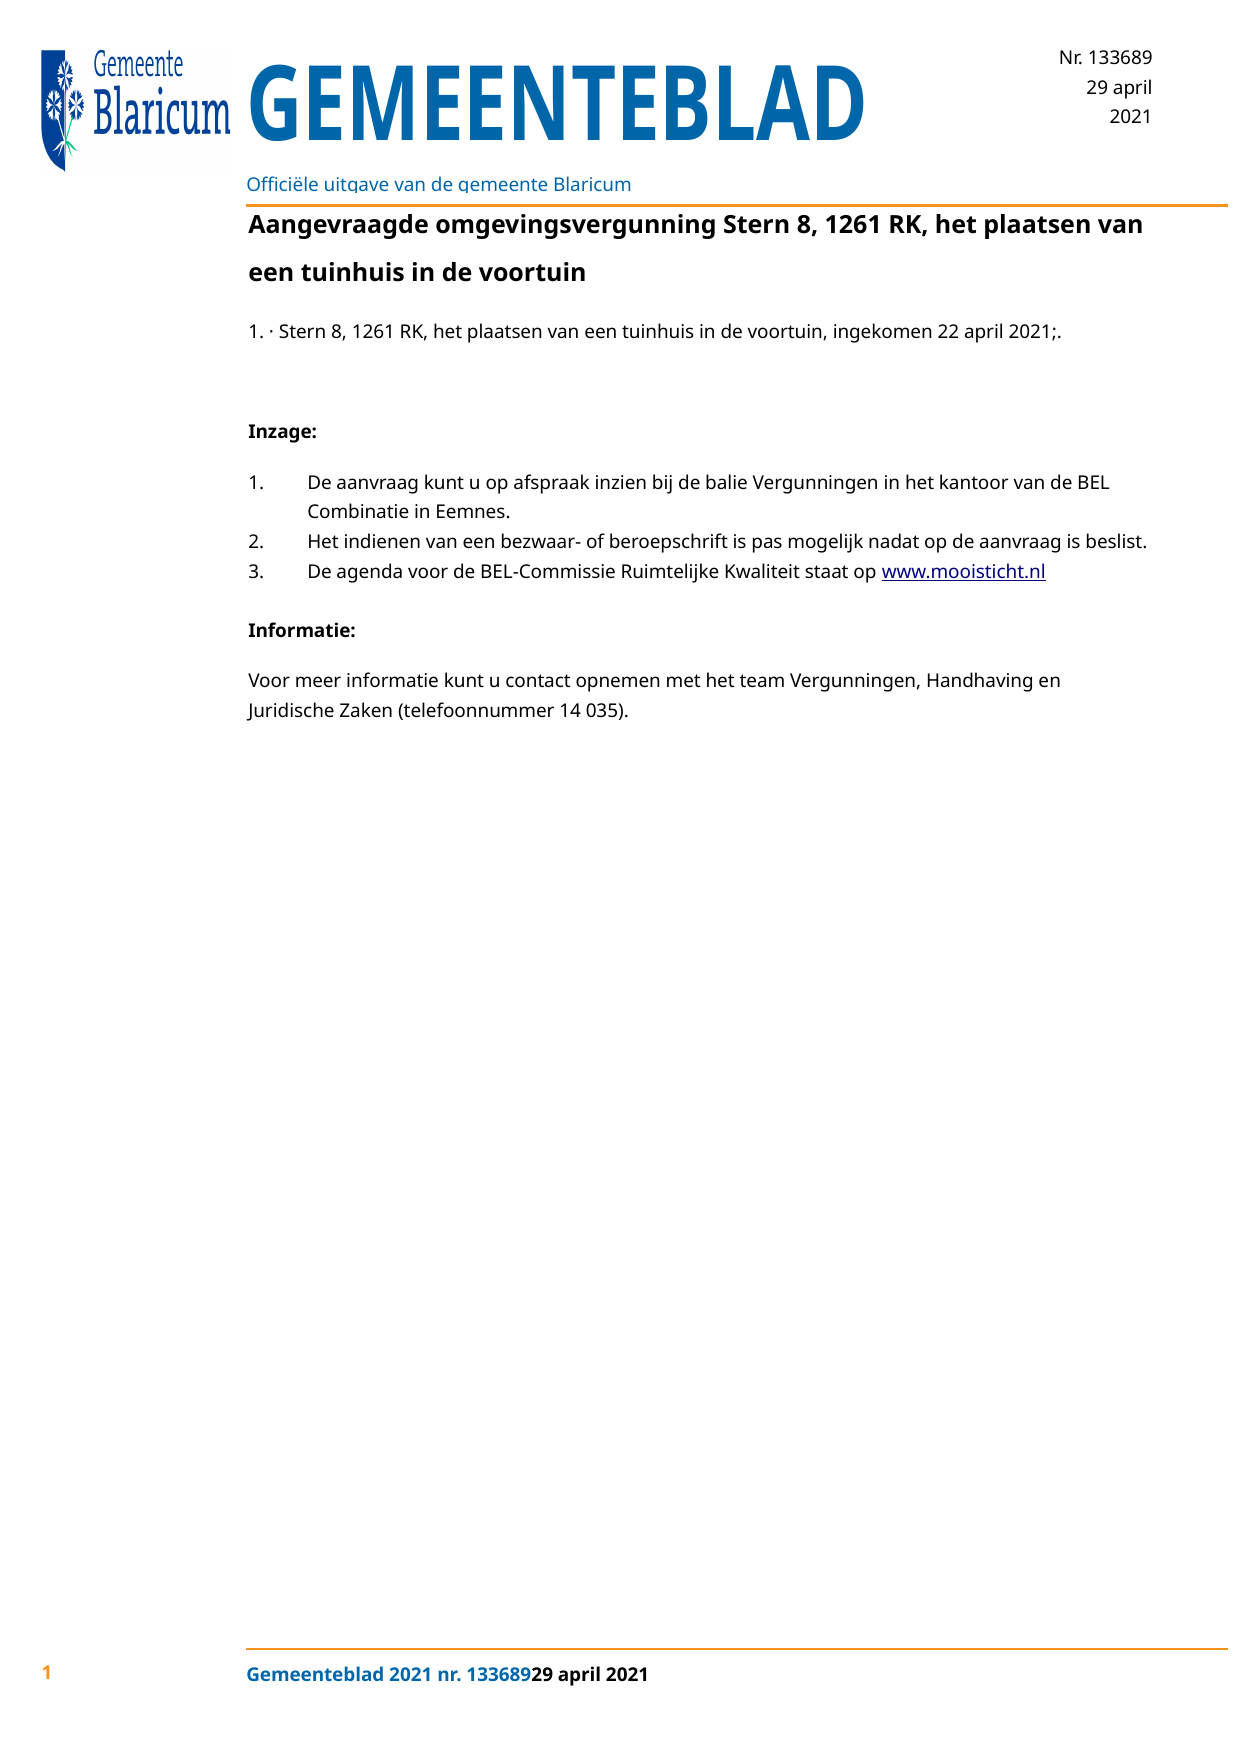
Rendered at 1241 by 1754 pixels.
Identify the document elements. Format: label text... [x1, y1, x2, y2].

text Voor meer informatie kunt u contact opnemen met het team Vergunningen, Handhaving en Juridische Zaken (telefoonnummer 14 035). [248, 667, 1152, 723]
text Informatie: [248, 617, 1152, 643]
picture [41, 47, 231, 172]
list Het indienen van een bezwaar- of beroepschrift is pas mogelijk nadat op de aanvraag is beslist. [248, 528, 1152, 554]
text Aangevraagde omgevingsvergunning Stern 8, 1261 RK, het plaatsen van een tuinhuis in de voortuin [248, 207, 1152, 288]
list De agenda voor de BEL-Commissie Ruimtelijke Kwaliteit staat op www.mooisticht.nl [248, 558, 1152, 584]
text 1. · Stern 8, 1261 RK, het plaatsen van een tuinhuis in de voortuin, ingekomen 22 april 2021;. [248, 318, 1152, 344]
text Inzage: [248, 419, 1152, 444]
list De aanvraag kunt u op afspraak inzien bij de balie Vergunningen in het kantoor van de BEL Combinatie in Eemnes. [248, 469, 1152, 524]
